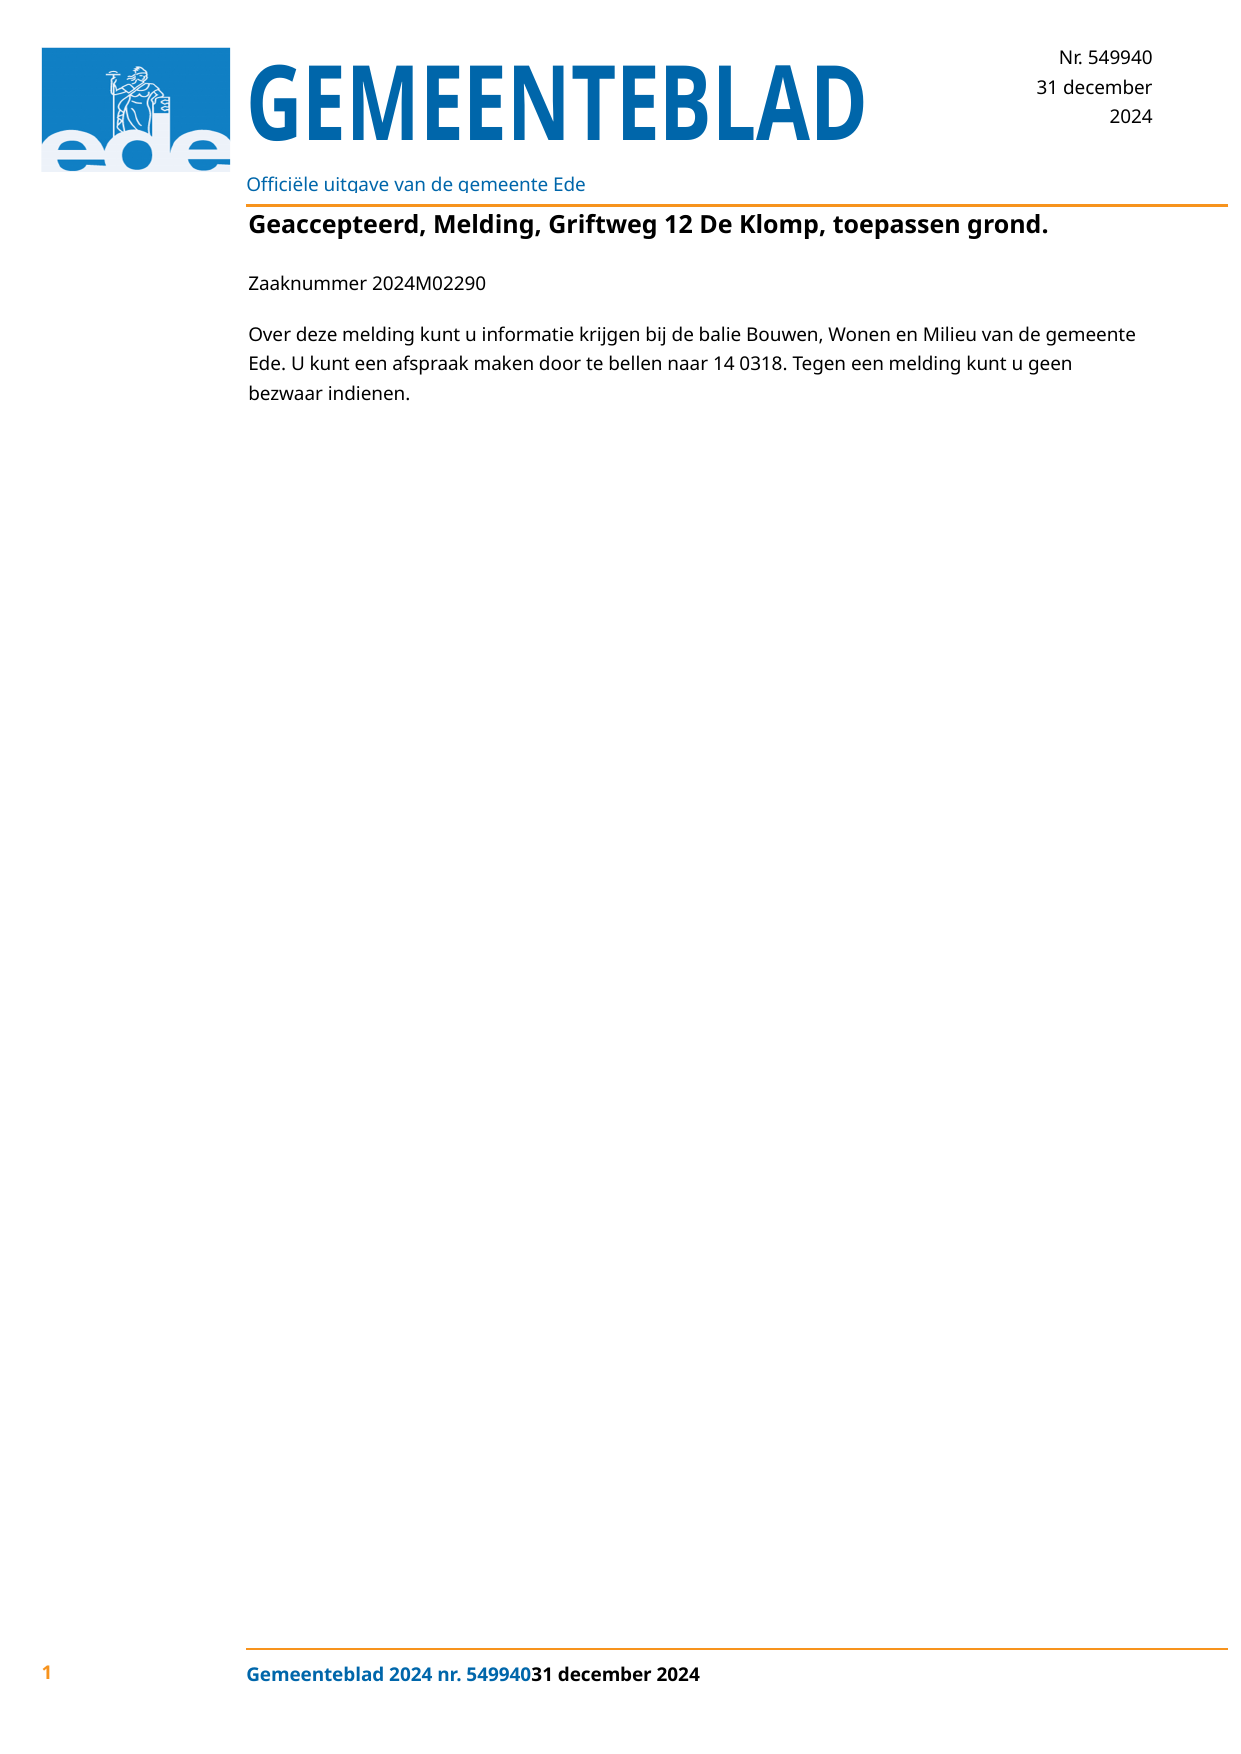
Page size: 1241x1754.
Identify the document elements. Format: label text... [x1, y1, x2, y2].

picture [41, 47, 231, 172]
text Geaccepteerd, Melding, Griftweg 12 De Klomp, toepassen grond. [248, 207, 1152, 241]
text Over deze melding kunt u informatie krijgen bij de balie Bouwen, Wonen en Milieu van de gemeente Ede. U kunt een afspraak maken door te bellen naar 14 0318. Tegen een melding kunt u geen bezwaar indienen. [248, 321, 1152, 406]
text Zaaknummer 2024M02290 [248, 270, 1152, 296]
